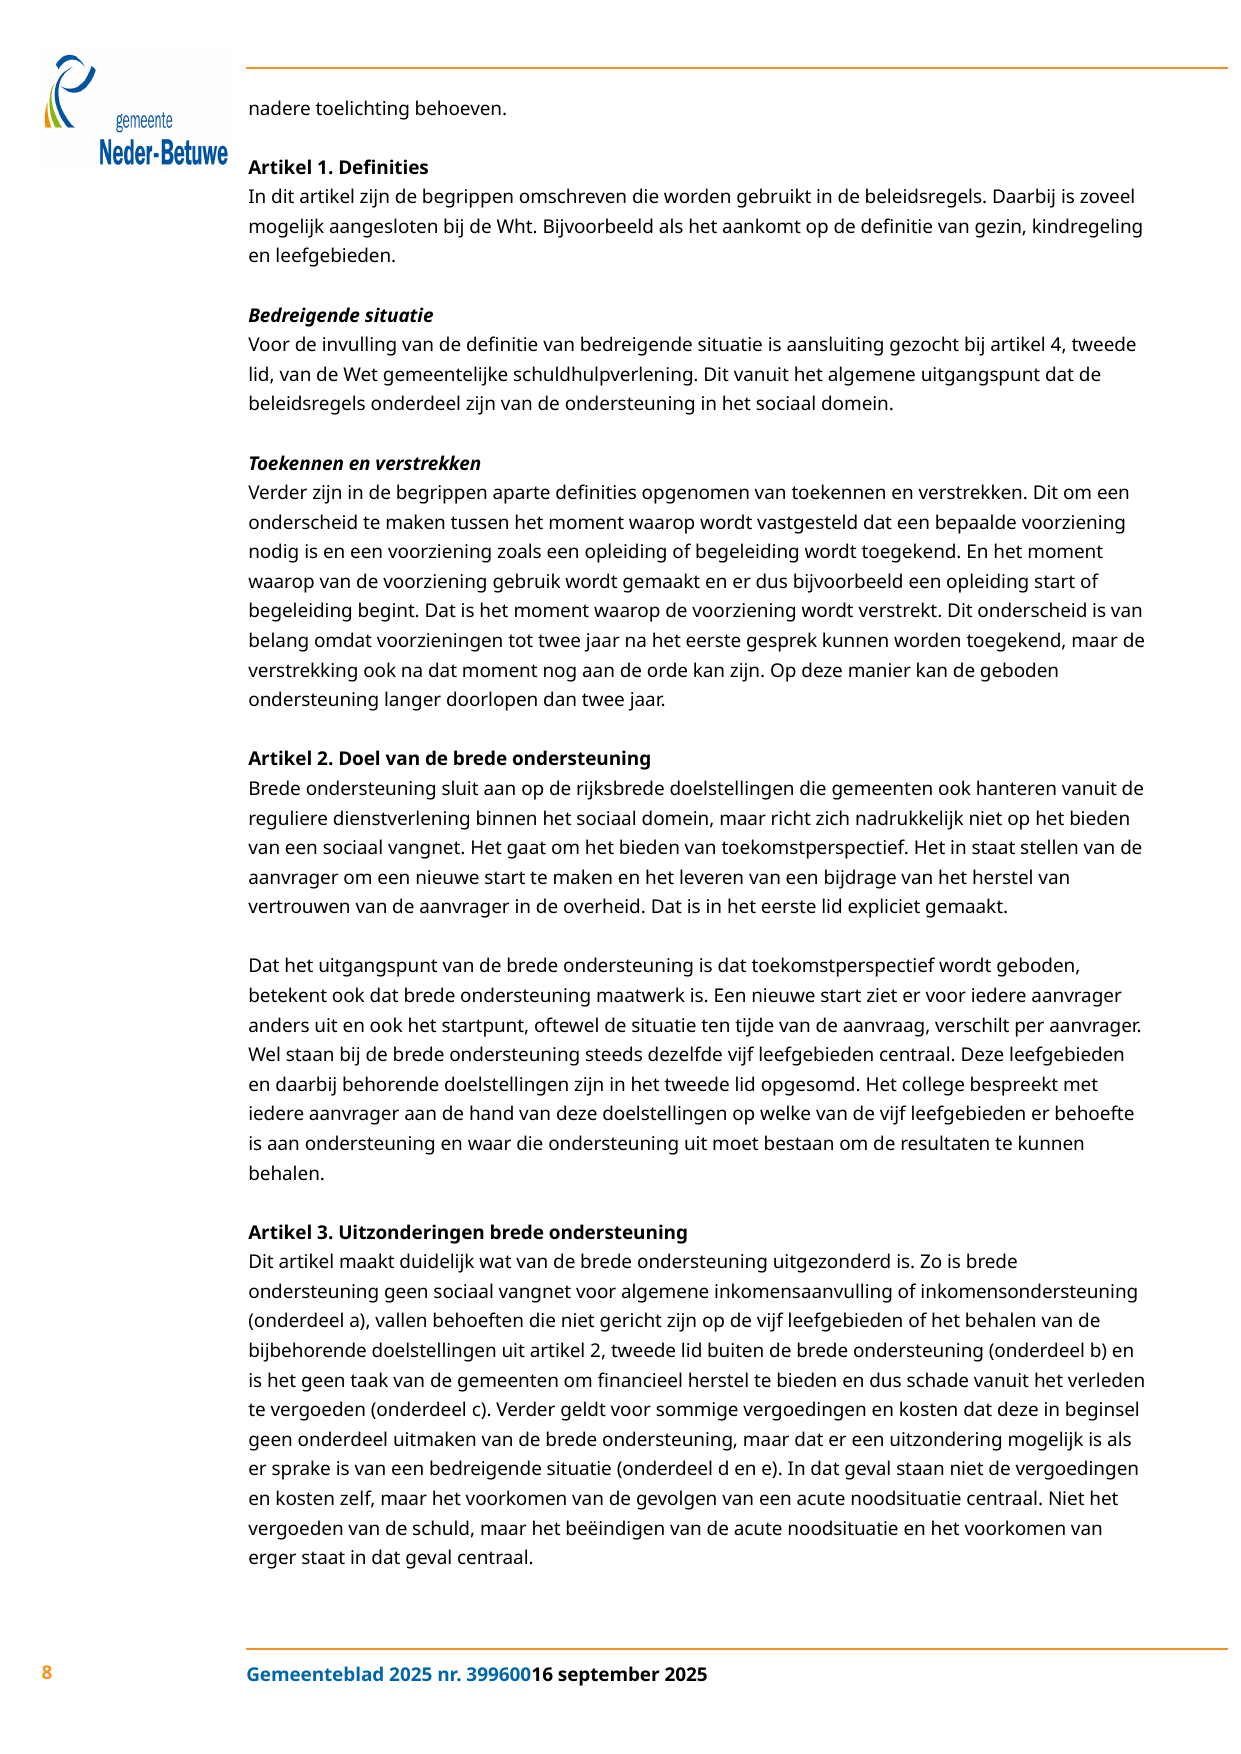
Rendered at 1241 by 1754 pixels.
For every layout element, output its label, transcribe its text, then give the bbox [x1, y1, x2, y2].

text Dit artikel maakt duidelijk wat van de brede ondersteuning uitgezonderd is. Zo is brede ondersteuning geen sociaal vangnet voor algemene inkomensaanvulling of inkomensondersteuning (onderdeel a), vallen behoeften die niet gericht zijn op de vijf leefgebieden of het behalen van de bijbehorende doelstellingen uit artikel 2, tweede lid buiten de brede ondersteuning (onderdeel b) en is het geen taak van de gemeenten om financieel herstel te bieden en dus schade vanuit het verleden te vergoeden (onderdeel c). Verder geldt voor sommige vergoedingen en kosten dat deze in beginsel geen onderdeel uitmaken van de brede ondersteuning, maar dat er een uitzondering mogelijk is als er sprake is van een bedreigende situatie (onderdeel d en e). In dat geval staan niet de vergoedingen en kosten zelf, maar het voorkomen van de gevolgen van een acute noodsituatie centraal. Niet het vergoeden van de schuld, maar het beëindigen van de acute noodsituatie en het voorkomen van erger staat in dat geval centraal. [248, 1248, 1152, 1570]
text In dit artikel zijn de begrippen omschreven die worden gebruikt in de beleidsregels. Daarbij is zoveel mogelijk aangesloten bij de Wht. Bijvoorbeeld als het aankomt op de definitie van gezin, kindregeling en leefgebieden. [248, 183, 1152, 268]
text Bedreigende situatie [248, 302, 1152, 328]
text Artikel 3. Uitzonderingen brede ondersteuning [248, 1219, 1152, 1245]
text Artikel 1. Definities [248, 154, 1152, 180]
text Voor de invulling van de definitie van bedreigende situatie is aansluiting gezocht bij artikel 4, tweede lid, van de Wet gemeentelijke schuldhulpverlening. Dit vanuit het algemene uitgangspunt dat de beleidsregels onderdeel zijn van de ondersteuning in het sociaal domein. [248, 331, 1152, 416]
text Verder zijn in de begrippen aparte definities opgenomen van toekennen en verstrekken. Dit om een onderscheid te maken tussen het moment waarop wordt vastgesteld dat een bepaalde voorziening nodig is en een voorziening zoals een opleiding of begeleiding wordt toegekend. En het moment waarop van de voorziening gebruik wordt gemaakt en er dus bijvoorbeeld een opleiding start of begeleiding begint. Dat is het moment waarop de voorziening wordt verstrekt. Dit onderscheid is van belang omdat voorzieningen tot twee jaar na het eerste gesprek kunnen worden toegekend, maar de verstrekking ook na dat moment nog aan de orde kan zijn. Op deze manier kan de geboden ondersteuning langer doorlopen dan twee jaar. [248, 479, 1152, 712]
text Dat het uitgangspunt van de brede ondersteuning is dat toekomstperspectief wordt geboden, betekent ook dat brede ondersteuning maatwerk is. Een nieuwe start ziet er voor iedere aanvrager anders uit en ook het startpunt, oftewel de situatie ten tijde van de aanvraag, verschilt per aanvrager. Wel staan bij de brede ondersteuning steeds dezelfde vijf leefgebieden centraal. Deze leefgebieden en daarbij behorende doelstellingen zijn in het tweede lid opgesomd. Het college bespreekt met iedere aanvrager aan de hand van deze doelstellingen op welke van de vijf leefgebieden er behoefte is aan ondersteuning en waar die ondersteuning uit moet bestaan om de resultaten te kunnen behalen. [248, 953, 1152, 1186]
picture [41, 47, 231, 172]
text Brede ondersteuning sluit aan op de rijksbrede doelstellingen die gemeenten ook hanteren vanuit de reguliere dienstverlening binnen het sociaal domein, maar richt zich nadrukkelijk niet op het bieden van een sociaal vangnet. Het gaat om het bieden van toekomstperspectief. Het in staat stellen van de aanvrager om een nieuwe start te maken en het leveren van een bijdrage van het herstel van vertrouwen van de aanvrager in de overheid. Dat is in het eerste lid expliciet gemaakt. [248, 775, 1152, 919]
text Toekennen en verstrekken [248, 450, 1152, 476]
text Artikel 2. Doel van de brede ondersteuning [248, 746, 1152, 771]
text nadere toelichting behoeven. [248, 95, 1152, 121]
